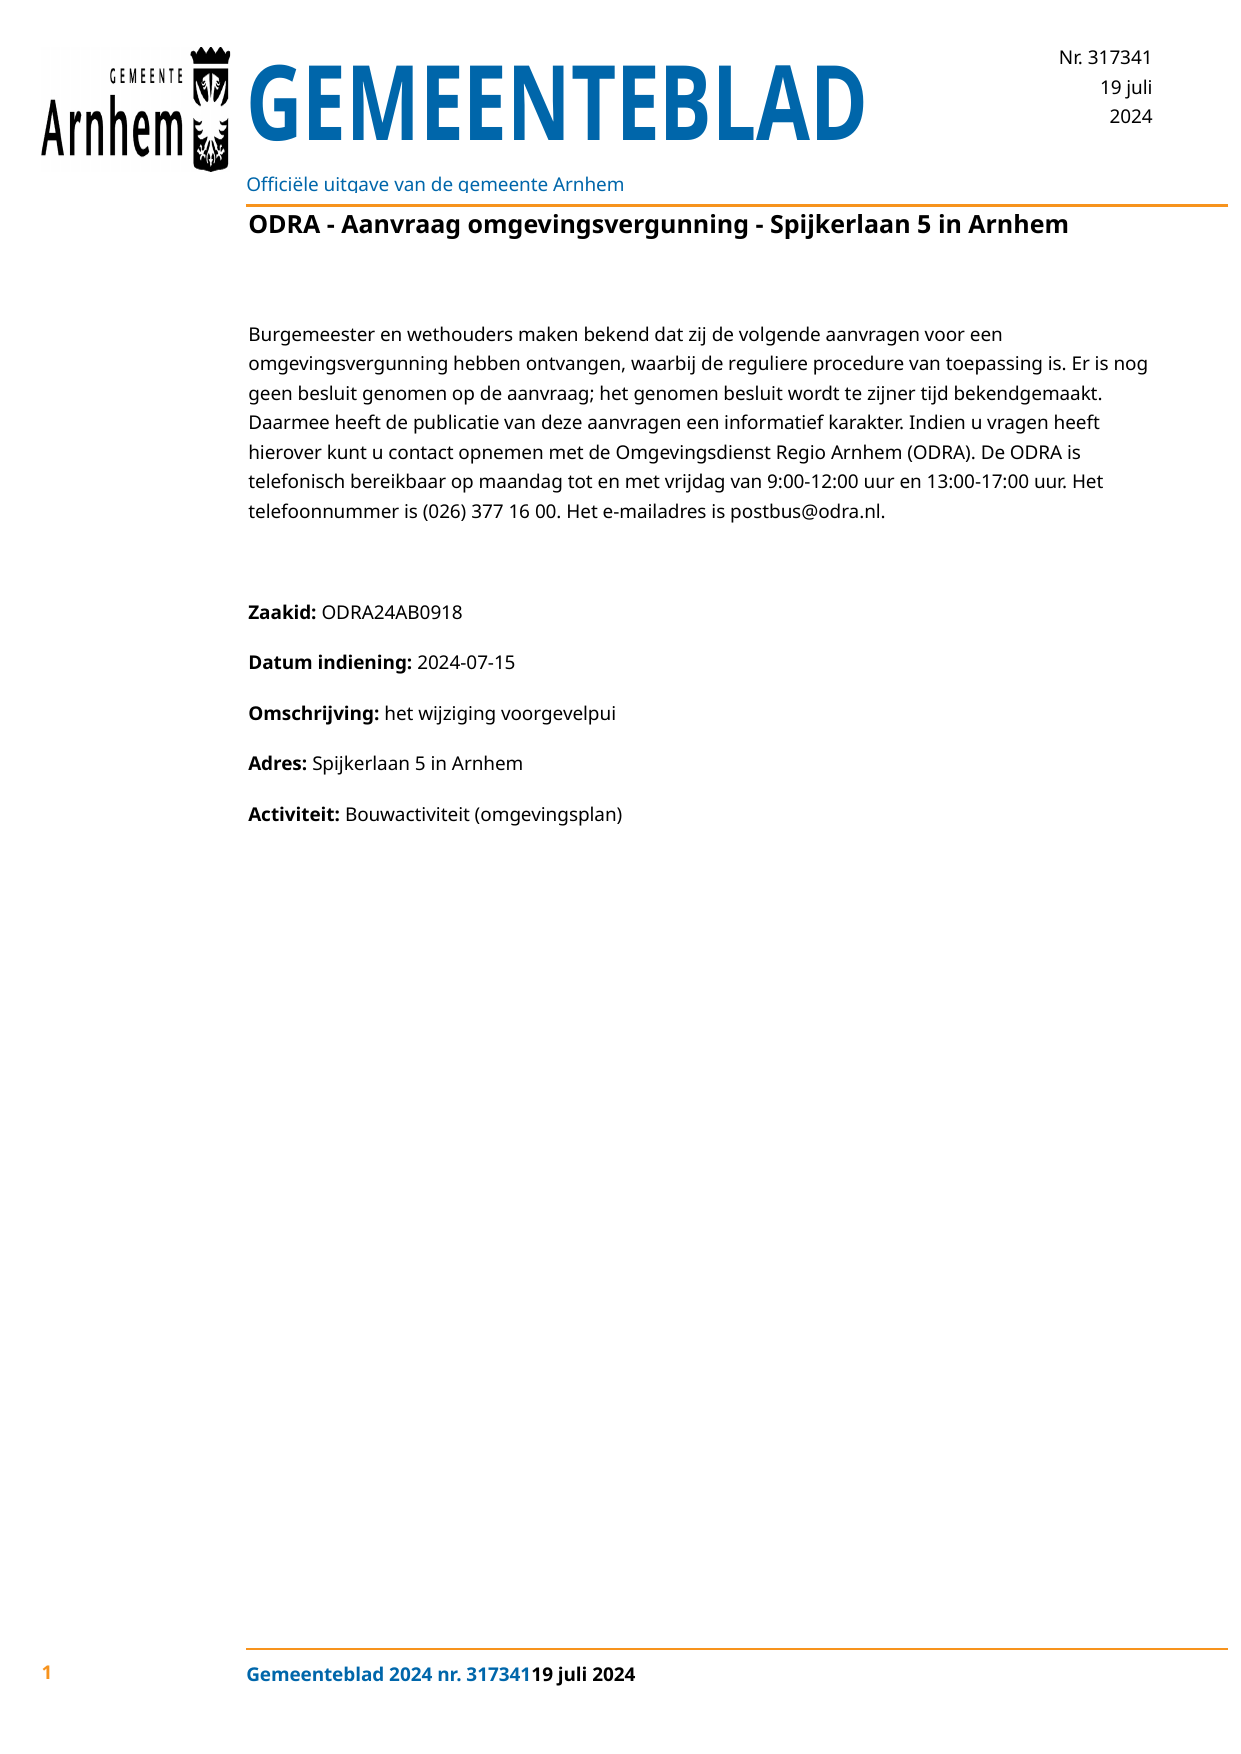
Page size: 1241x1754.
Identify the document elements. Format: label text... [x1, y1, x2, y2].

text Burgemeester en wethouders maken bekend dat zij de volgende aanvragen voor een omgevingsvergunning hebben ontvangen, waarbij de reguliere procedure van toepassing is. Er is nog geen besluit genomen op de aanvraag; het genomen besluit wordt te zijner tijd bekendgemaakt. Daarmee heeft de publicatie van deze aanvragen een informatief karakter. Indien u vragen heeft hierover kunt u contact opnemen met de Omgevingsdienst Regio Arnhem (ODRA). De ODRA is telefonisch bereikbaar op maandag tot en met vrijdag van 9:00-12:00 uur en 13:00-17:00 uur. Het telefoonnummer is (026) 377 16 00. Het e-mailadres is postbus@odra.nl. [248, 321, 1152, 524]
text ODRA - Aanvraag omgevingsvergunning - Spijkerlaan 5 in Arnhem [248, 207, 1152, 241]
picture [41, 47, 231, 172]
text Datum indiening: 2024-07-15 [248, 649, 1152, 675]
text Activiteit: Bouwactiviteit (omgevingsplan) [248, 801, 1152, 826]
text Omschrijving: het wijziging voorgevelpui [248, 700, 1152, 726]
text Adres: Spijkerlaan 5 in Arnhem [248, 750, 1152, 776]
text Zaakid: ODRA24AB0918 [248, 599, 1152, 625]
